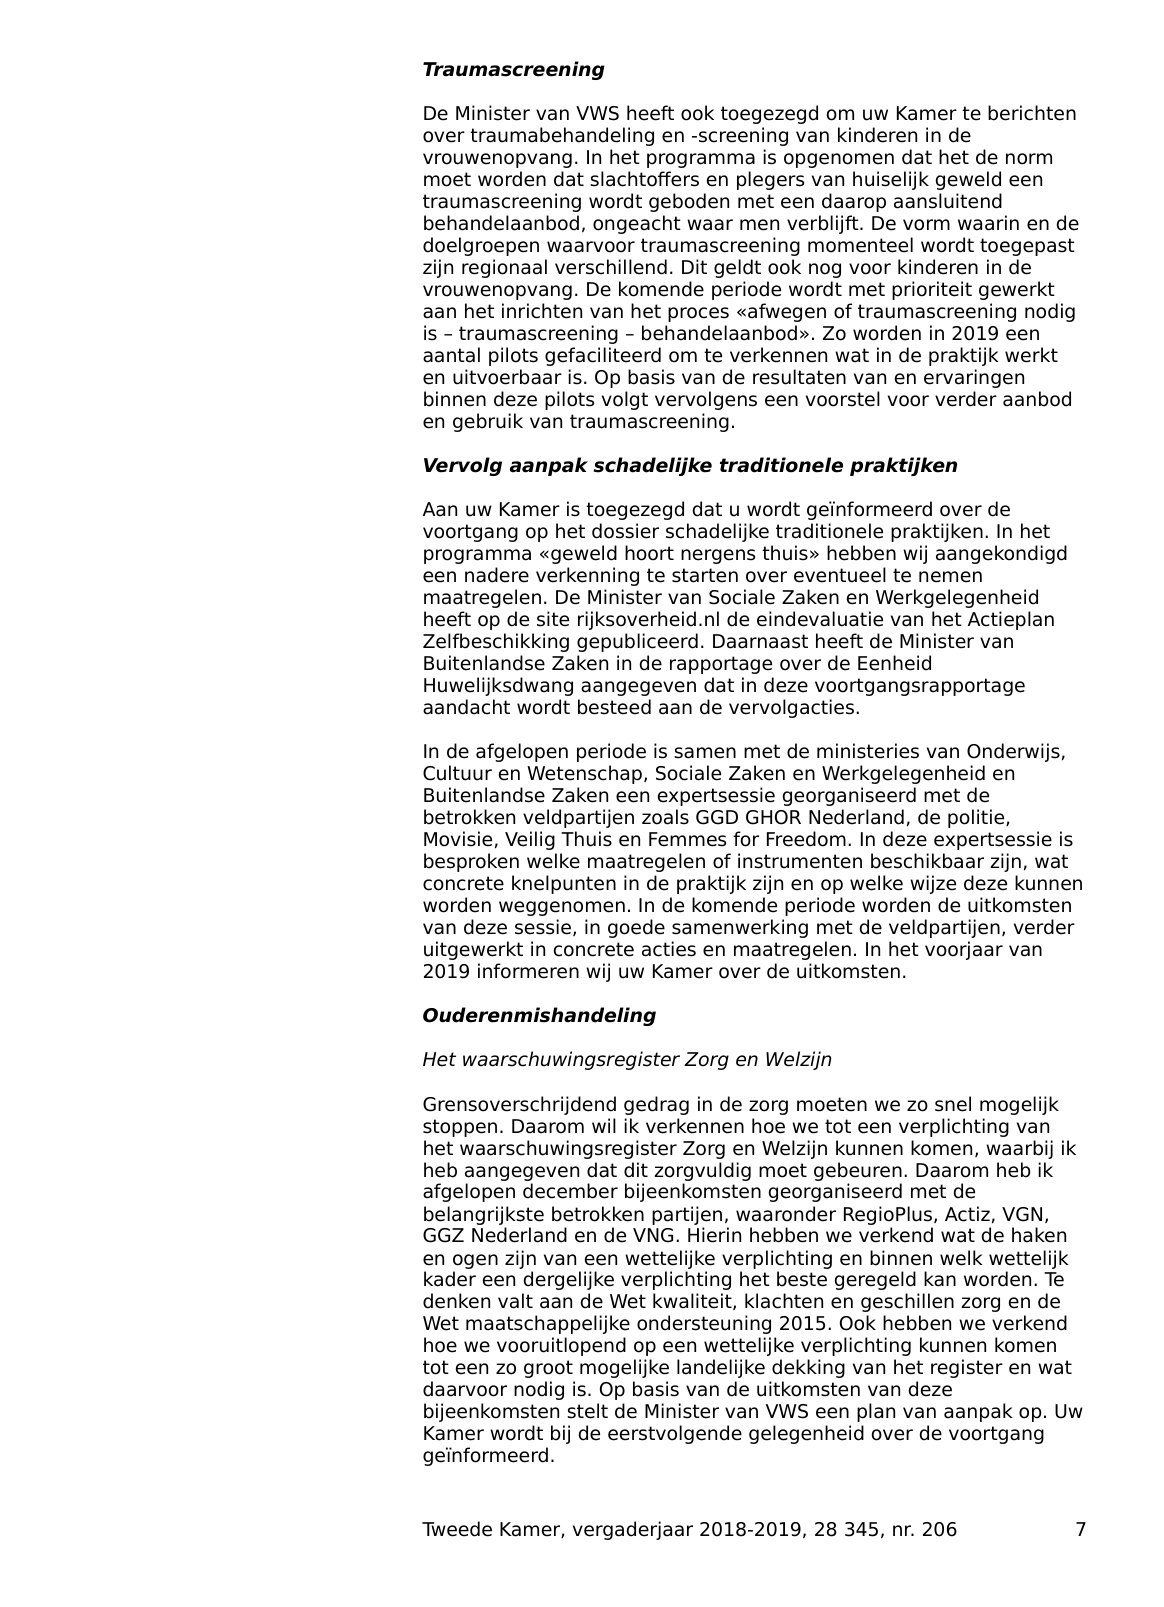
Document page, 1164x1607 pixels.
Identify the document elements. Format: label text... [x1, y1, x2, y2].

subtitle Ouderenmishandeling [422, 1005, 1087, 1027]
text De Minister van VWS heeft ook toegezegd om uw Kamer te berichten over traumabehandeling en -screening van kinderen in de vrouwenopvang. In het programma is opgenomen dat het de norm moet worden dat slachtoffers en plegers van huiselijk geweld een traumascreening wordt geboden met een daarop aansluitend behandelaanbod, ongeacht waar men verblijft. De vorm waarin en de doelgroepen waarvoor traumascreening momenteel wordt toegepast zijn regionaal verschillend. Dit geldt ook nog voor kinderen in de vrouwenopvang. De komende periode wordt met prioriteit gewerkt aan het inrichten van het proces «afwegen of traumascreening nodig is – traumascreening – behandelaanbod». Zo worden in 2019 een aantal pilots gefaciliteerd om te verkennen wat in de praktijk werkt en uitvoerbaar is. Op basis van de resultaten van en ervaringen binnen deze pilots volgt vervolgens een voorstel voor verder aanbod en gebruik van traumascreening. [422, 103, 1087, 433]
subtitle Traumascreening [422, 59, 1087, 81]
subtitle Het waarschuwingsregister Zorg en Welzijn [422, 1049, 1087, 1071]
subtitle Vervolg aanpak schadelijke traditionele praktijken [422, 455, 1087, 477]
text Aan uw Kamer is toegezegd dat u wordt geïnformeerd over de voortgang op het dossier schadelijke traditionele praktijken. In het programma «geweld hoort nergens thuis» hebben wij aangekondigd een nadere verkenning te starten over eventueel te nemen maatregelen. De Minister van Sociale Zaken en Werkgelegenheid heeft op de site rijksoverheid.nl de eindevaluatie van het Actieplan Zelfbeschikking gepubliceerd. Daarnaast heeft de Minister van Buitenlandse Zaken in de rapportage over de Eenheid Huwelijksdwang aangegeven dat in deze voortgangsrapportage aandacht wordt besteed aan de vervolgacties. [422, 499, 1087, 719]
text In de afgelopen periode is samen met de ministeries van Onderwijs, Cultuur en Wetenschap, Sociale Zaken en Werkgelegenheid en Buitenlandse Zaken een expertsessie georganiseerd met de betrokken veldpartijen zoals GGD GHOR Nederland, de politie, Movisie, Veilig Thuis en Femmes for Freedom. In deze expertsessie is besproken welke maatregelen of instrumenten beschikbaar zijn, wat concrete knelpunten in de praktijk zijn en op welke wijze deze kunnen worden weggenomen. In de komende periode worden de uitkomsten van deze sessie, in goede samenwerking met de veldpartijen, verder uitgewerkt in concrete acties en maatregelen. In het voorjaar van 2019 informeren wij uw Kamer over de uitkomsten. [422, 741, 1087, 983]
text Grensoverschrijdend gedrag in de zorg moeten we zo snel mogelijk stoppen. Daarom wil ik verkennen hoe we tot een verplichting van het waarschuwingsregister Zorg en Welzijn kunnen komen, waarbij ik heb aangegeven dat dit zorgvuldig moet gebeuren. Daarom heb ik afgelopen december bijeenkomsten georganiseerd met de belangrijkste betrokken partijen, waaronder RegioPlus, Actiz, VGN, GGZ Nederland en de VNG. Hierin hebben we verkend wat de haken en ogen zijn van een wettelijke verplichting en binnen welk wettelijk kader een dergelijke verplichting het beste geregeld kan worden. Te denken valt aan de Wet kwaliteit, klachten en geschillen zorg en de Wet maatschappelijke ondersteuning 2015. Ook hebben we verkend hoe we vooruitlopend op een wettelijke verplichting kunnen komen tot een zo groot mogelijke landelijke dekking van het register en wat daarvoor nodig is. Op basis van de uitkomsten van deze bijeenkomsten stelt de Minister van VWS een plan van aanpak op. Uw Kamer wordt bij de eerstvolgende gelegenheid over de voortgang geïnformeerd. [422, 1093, 1087, 1467]
